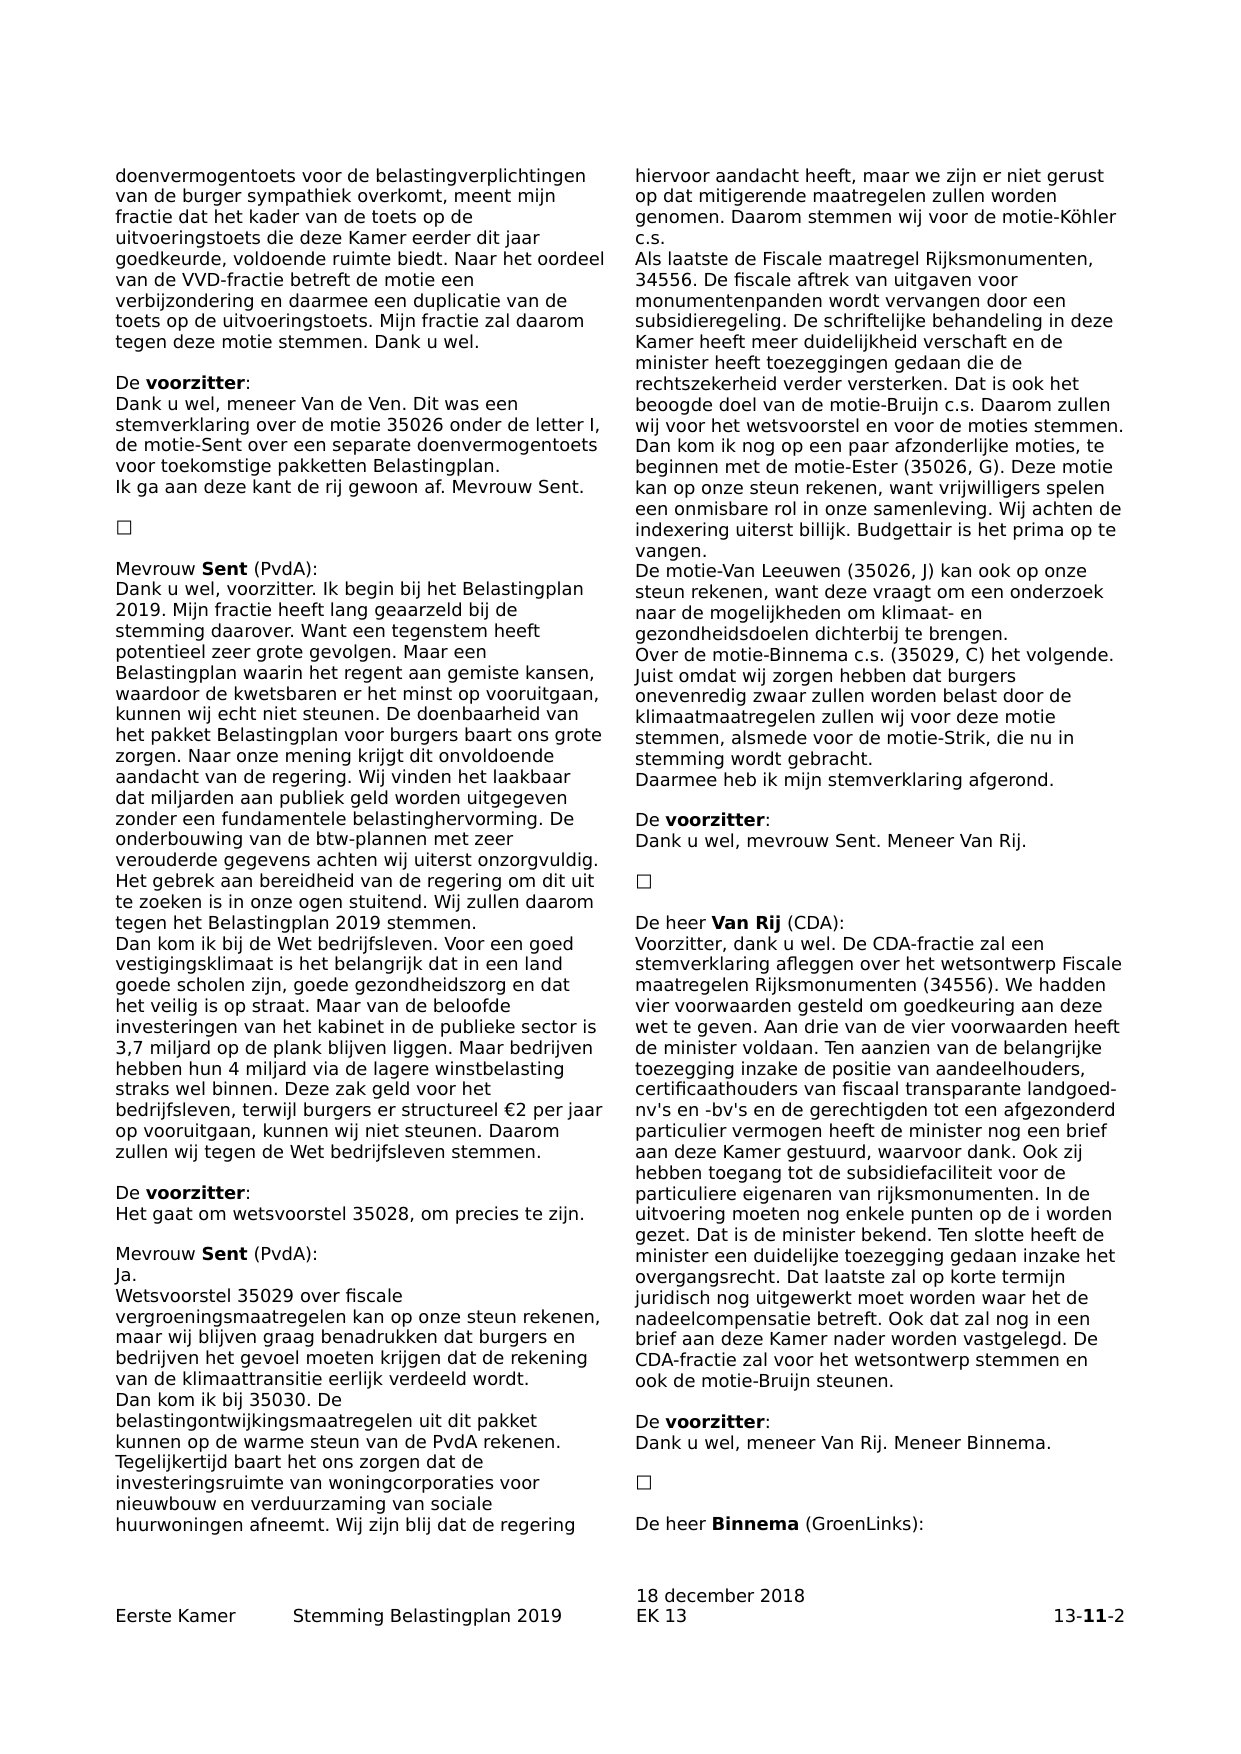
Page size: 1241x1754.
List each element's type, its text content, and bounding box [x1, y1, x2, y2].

text Dan kom ik bij 35030. De belastingontwijkingsmaatregelen uit dit pakket kunnen op de warme steun van de PvdA rekenen. Tegelijkertijd baart het ons zorgen dat de investeringsruimte van woningcorporaties voor nieuwbouw en verduurzaming van sociale huurwoningen afneemt. Wij zijn blij dat de regering [115, 1390, 605, 1536]
text De heer Binnema (GroenLinks): [635, 1514, 1125, 1535]
text Dank u wel, meneer Van Rij. Meneer Binnema. [635, 1432, 1125, 1453]
text De motie-Van Leeuwen (35026, J) kan ook op onze steun rekenen, want deze vraagt om een onderzoek naar de mogelijkheden om klimaat- en gezondheidsdoelen dichterbij te brengen. [635, 561, 1125, 644]
text De heer Van Rij (CDA): [635, 913, 1125, 933]
text ⬜ [635, 872, 1125, 893]
text Mevrouw Sent (PvdA): [115, 1244, 605, 1265]
text ⬜ [635, 1473, 1125, 1494]
text De voorzitter: [115, 373, 605, 393]
text Dank u wel, voorzitter. Ik begin bij het Belastingplan 2019. Mijn fractie heeft lang geaarzeld bij de stemming daarover. Want een tegenstem heeft potentieel zeer grote gevolgen. Maar een Belastingplan waarin het regent aan gemiste kansen, waardoor de kwetsbaren er het minst op vooruitgaan, kunnen wij echt niet steunen. De doenbaarheid van het pakket Belastingplan voor burgers baart ons grote zorgen. Naar onze mening krijgt dit onvoldoende aandacht van de regering. Wij vinden het laakbaar dat miljarden aan publiek geld worden uitgegeven zonder een fundamentele belastinghervorming. De onderbouwing van de btw-plannen met zeer verouderde gegevens achten wij uiterst onzorgvuldig. Het gebrek aan bereidheid van de regering om dit uit te zoeken is in onze ogen stuitend. Wij zullen daarom tegen het Belastingplan 2019 stemmen. [115, 579, 605, 933]
text Dank u wel, mevrouw Sent. Meneer Van Rij. [635, 831, 1125, 852]
text De voorzitter: [115, 1182, 605, 1203]
text Als laatste de Fiscale maatregel Rijksmonumenten, 34556. De fiscale aftrek van uitgaven voor monumentenpanden wordt vervangen door een subsidieregeling. De schriftelijke behandeling in deze Kamer heeft meer duidelijkheid verschaft en de minister heeft toezeggingen gedaan die de rechtszekerheid verder versterken. Dat is ook het beoogde doel van de motie-Bruijn c.s. Daarom zullen wij voor het wetsvoorstel en voor de moties stemmen. [635, 249, 1125, 436]
text Wetsvoorstel 35029 over fiscale vergroeningsmaatregelen kan op onze steun rekenen, maar wij blijven graag benadrukken dat burgers en bedrijven het gevoel moeten krijgen dat de rekening van de klimaattransitie eerlijk verdeeld wordt. [115, 1286, 605, 1390]
text Over de motie-Binnema c.s. (35029, C) het volgende. Juist omdat wij zorgen hebben dat burgers onevenredig zwaar zullen worden belast door de klimaatmaatregelen zullen wij voor deze motie stemmen, alsmede voor de motie-Strik, die nu in stemming wordt gebracht. [635, 644, 1125, 769]
text De voorzitter: [635, 810, 1125, 831]
text Dank u wel, meneer Van de Ven. Dit was een stemverklaring over de motie 35026 onder de letter I, de motie-Sent over een separate doenvermogentoets voor toekomstige pakketten Belastingplan. [115, 393, 605, 477]
text doenvermogentoets voor de belastingverplichtingen van de burger sympathiek overkomt, meent mijn fractie dat het kader van de toets op de uitvoeringstoets die deze Kamer eerder dit jaar goedkeurde, voldoende ruimte biedt. Naar het oordeel van de VVD-fractie betreft de motie een verbijzondering en daarmee een duplicatie van de toets op de uitvoeringstoets. Mijn fractie zal daarom tegen deze motie stemmen. Dank u wel. [115, 165, 605, 353]
text Ik ga aan deze kant de rij gewoon af. Mevrouw Sent. [115, 477, 605, 498]
text Daarmee heb ik mijn stemverklaring afgerond. [635, 769, 1125, 790]
text Het gaat om wetsvoorstel 35028, om precies te zijn. [115, 1203, 605, 1224]
text ⬜ [115, 518, 605, 538]
text Voorzitter, dank u wel. De CDA-fractie zal een stemverklaring afleggen over het wetsontwerp Fiscale maatregelen Rijksmonumenten (34556). We hadden vier voorwaarden gesteld om goedkeuring aan deze wet te geven. Aan drie van de vier voorwaarden heeft de minister voldaan. Ten aanzien van de belangrijke toezegging inzake de positie van aandeelhouders, certificaathouders van fiscaal transparante landgoed-nv's en -bv's en de gerechtigden tot een afgezonderd particulier vermogen heeft de minister nog een brief aan deze Kamer gestuurd, waarvoor dank. Ook zij hebben toegang tot de subsidiefaciliteit voor de particuliere eigenaren van rijksmonumenten. In de uitvoering moeten nog enkele punten op de i worden gezet. Dat is de minister bekend. Ten slotte heeft de minister een duidelijke toezegging gedaan inzake het overgangsrecht. Dat laatste zal op korte termijn juridisch nog uitgewerkt moet worden waar het de nadeelcompensatie betreft. Ook dat zal nog in een brief aan deze Kamer nader worden vastgelegd. De CDA-fractie zal voor het wetsontwerp stemmen en ook de motie-Bruijn steunen. [635, 933, 1125, 1392]
text Ja. [115, 1265, 605, 1286]
text Dan kom ik nog op een paar afzonderlijke moties, te beginnen met de motie-Ester (35026, G). Deze motie kan op onze steun rekenen, want vrijwilligers spelen een onmisbare rol in onze samenleving. Wij achten de indexering uiterst billijk. Budgettair is het prima op te vangen. [635, 436, 1125, 561]
text De voorzitter: [635, 1412, 1125, 1432]
text Dan kom ik bij de Wet bedrijfsleven. Voor een goed vestigingsklimaat is het belangrijk dat in een land goede scholen zijn, goede gezondheidszorg en dat het veilig is op straat. Maar van de beloofde investeringen van het kabinet in de publieke sector is 3,7 miljard op de plank blijven liggen. Maar bedrijven hebben hun 4 miljard via de lagere winstbelasting straks wel binnen. Deze zak geld voor het bedrijfsleven, terwijl burgers er structureel €2 per jaar op vooruitgaan, kunnen wij niet steunen. Daarom zullen wij tegen de Wet bedrijfsleven stemmen. [115, 933, 605, 1162]
text Mevrouw Sent (PvdA): [115, 558, 605, 579]
text hiervoor aandacht heeft, maar we zijn er niet gerust op dat mitigerende maatregelen zullen worden genomen. Daarom stemmen wij voor de motie-Köhler c.s. [635, 165, 1125, 249]
